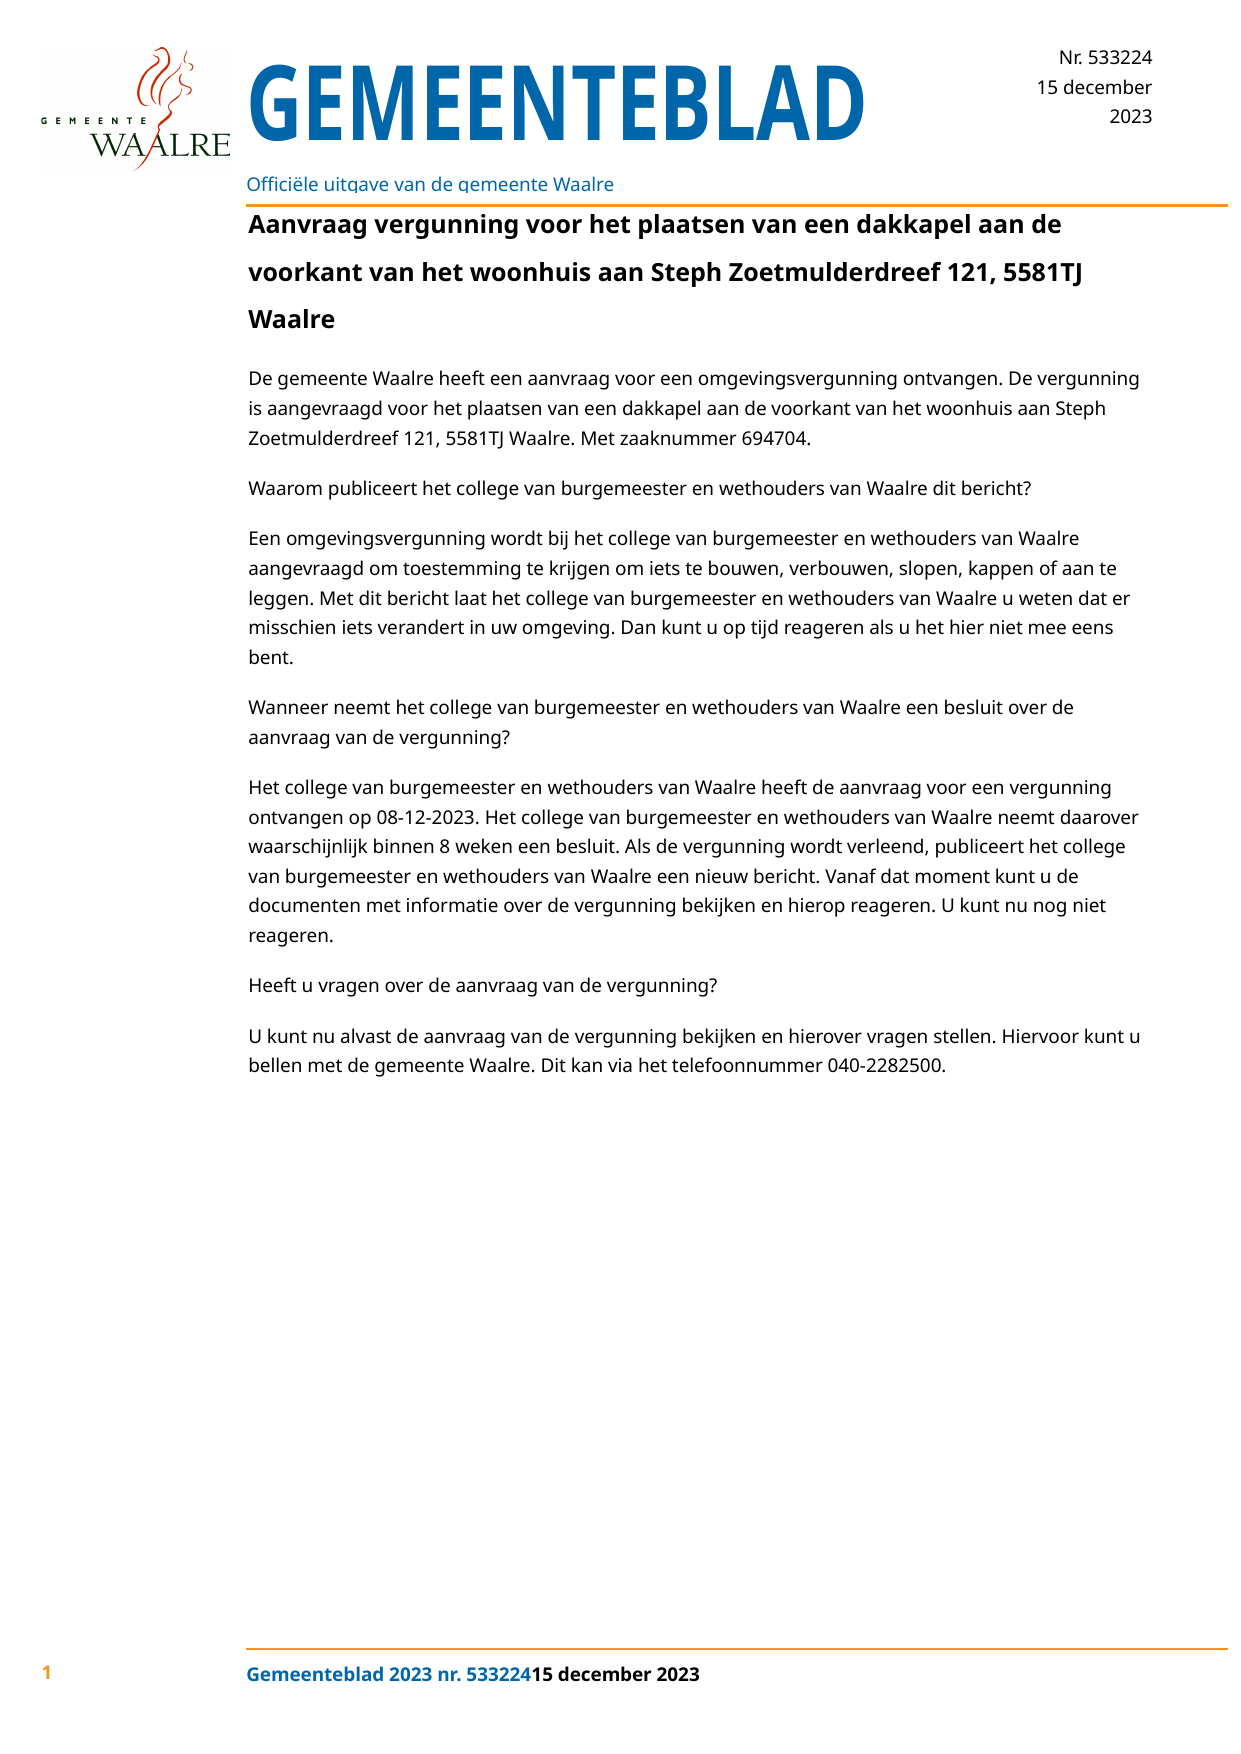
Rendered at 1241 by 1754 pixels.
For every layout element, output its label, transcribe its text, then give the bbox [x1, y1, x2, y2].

text Wanneer neemt het college van burgemeester en wethouders van Waalre een besluit over de aanvraag van de vergunning? [248, 694, 1152, 749]
text U kunt nu alvast de aanvraag van de vergunning bekijken en hierover vragen stellen. Hiervoor kunt u bellen met de gemeente Waalre. Dit kan via het telefoonnummer 040-2282500. [248, 1023, 1152, 1078]
text Het college van burgemeester en wethouders van Waalre heeft de aanvraag voor een vergunning ontvangen op 08-12-2023. Het college van burgemeester en wethouders van Waalre neemt daarover waarschijnlijk binnen 8 weken een besluit. Als de vergunning wordt verleend, publiceert het college van burgemeester en wethouders van Waalre een nieuw bericht. Vanaf dat moment kunt u de documenten met informatie over de vergunning bekijken en hierop reageren. U kunt nu nog niet reageren. [248, 774, 1152, 948]
text Aanvraag vergunning voor het plaatsen van een dakkapel aan de voorkant van het woonhuis aan Steph Zoetmulderdreef 121, 5581TJ Waalre [248, 207, 1152, 336]
picture [41, 47, 231, 172]
text De gemeente Waalre heeft een aanvraag voor een omgevingsvergunning ontvangen. De vergunning is aangevraagd voor het plaatsen van een dakkapel aan de voorkant van het woonhuis aan Steph Zoetmulderdreef 121, 5581TJ Waalre. Met zaaknummer 694704. [248, 366, 1152, 450]
text Waarom publiceert het college van burgemeester en wethouders van Waalre dit bericht? [248, 475, 1152, 501]
text Heeft u vragen over de aanvraag van de vergunning? [248, 973, 1152, 998]
text Een omgevingsvergunning wordt bij het college van burgemeester en wethouders van Waalre aangevraagd om toestemming te krijgen om iets te bouwen, verbouwen, slopen, kappen of aan te leggen. Met dit bericht laat het college van burgemeester en wethouders van Waalre u weten dat er misschien iets verandert in uw omgeving. Dan kunt u op tijd reageren als u het hier niet mee eens bent. [248, 526, 1152, 669]
